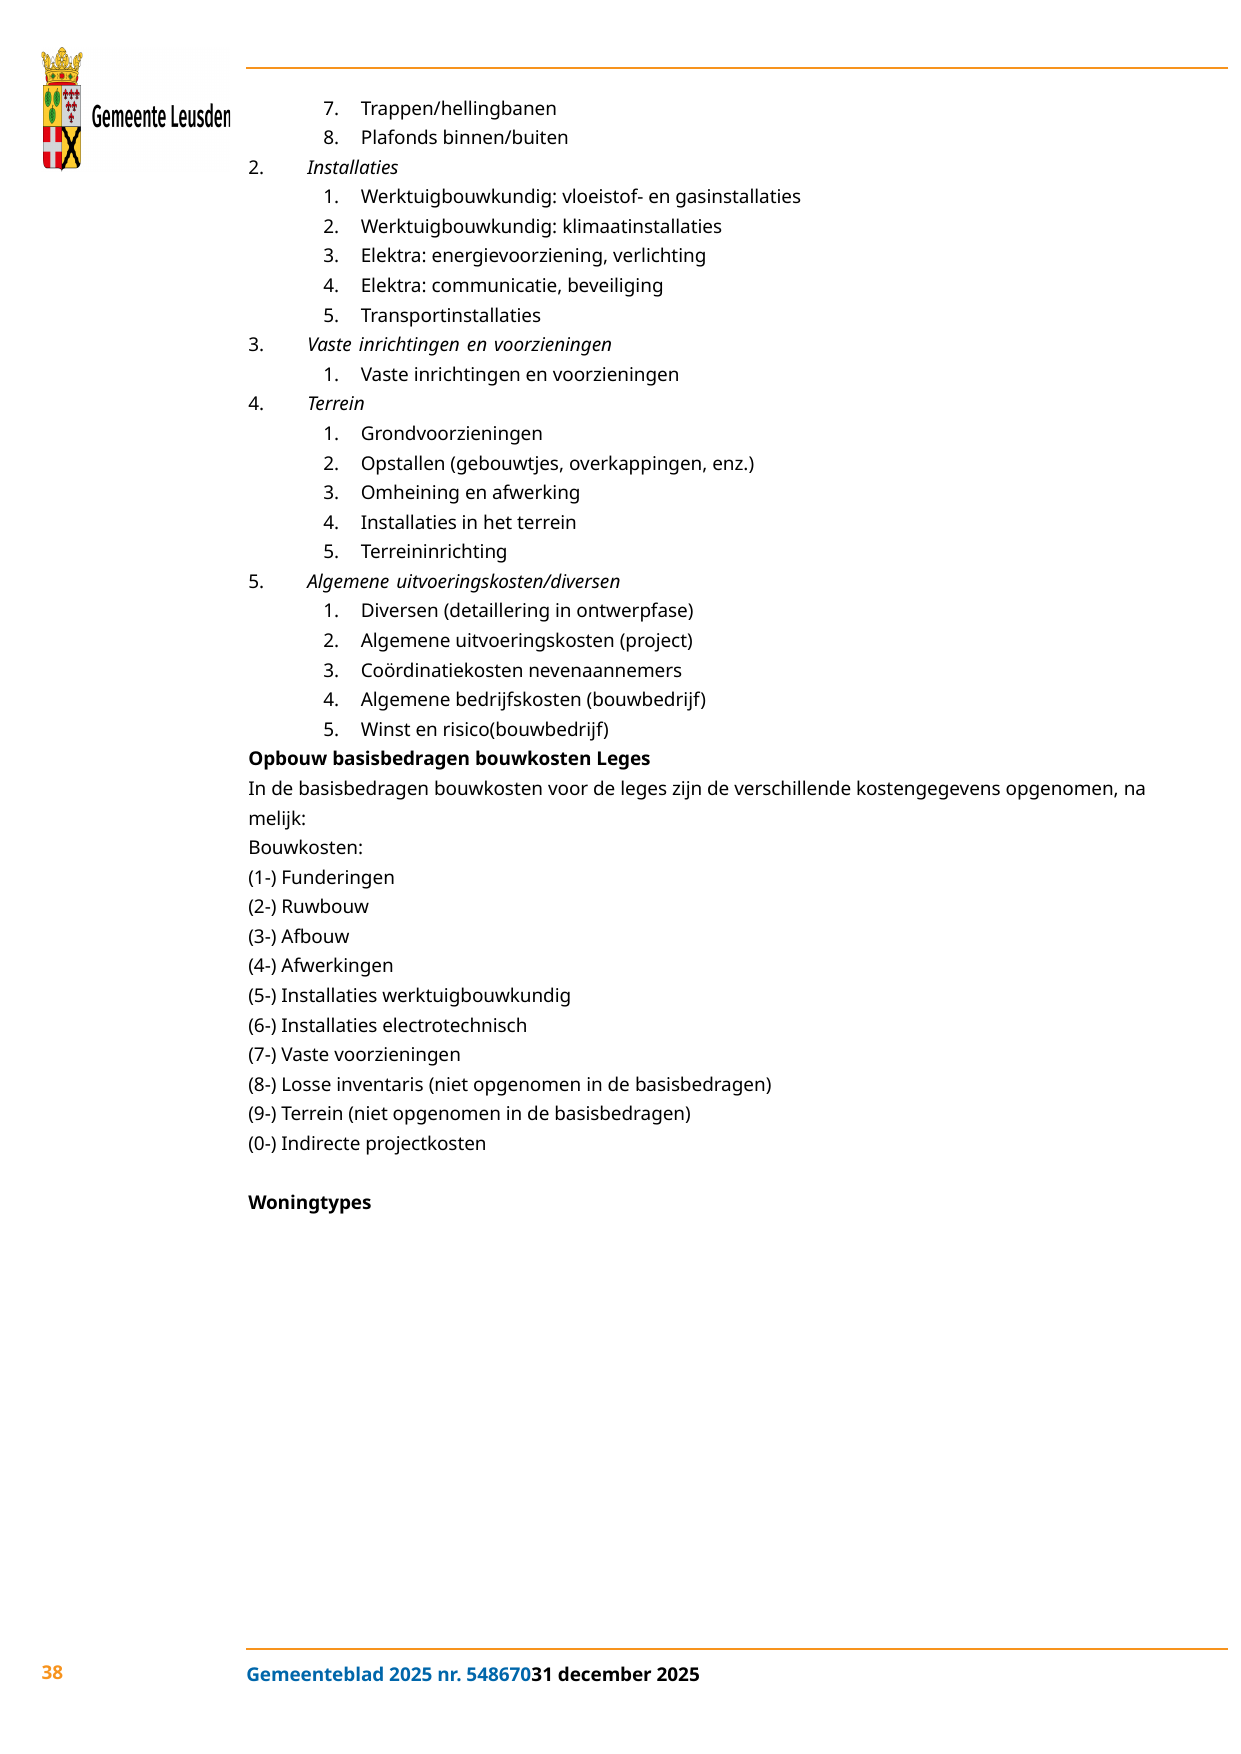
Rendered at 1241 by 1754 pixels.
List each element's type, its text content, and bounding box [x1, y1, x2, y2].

list Terrein [248, 391, 1152, 416]
text (5-) Installaties werktuigbouwkundig [248, 982, 1152, 1008]
text In de basisbedragen bouwkosten voor de leges zijn de verschillende kostengegevens opgenomen, namelijk: [248, 775, 1152, 831]
text (7-) Vaste voorzieningen [248, 1041, 1152, 1067]
list Grondvoorzieningen [323, 420, 1152, 446]
list Algemene uitvoeringskosten/diversen [248, 568, 1152, 594]
list Terreininrichting [323, 538, 1152, 564]
text (6-) Installaties electrotechnisch [248, 1012, 1152, 1038]
list Werktuigbouwkundig: vloeistof- en gasinstallaties [323, 183, 1152, 209]
list Vaste inrichtingen en voorzieningen [323, 361, 1152, 387]
text (9-) Terrein (niet opgenomen in de basisbedragen) [248, 1101, 1152, 1126]
list Plafonds binnen/buiten [323, 124, 1152, 150]
text (0-) Indirecte projectkosten [248, 1130, 1152, 1156]
text (3-) Afbouw [248, 923, 1152, 949]
text Woningtypes [248, 1189, 1152, 1215]
list Transportinstallaties [323, 302, 1152, 328]
list Vaste inrichtingen en voorzieningen [248, 331, 1152, 357]
list Werktuigbouwkundig: klimaatinstallaties [323, 213, 1152, 239]
text (4-) Afwerkingen [248, 953, 1152, 978]
list Trappen/hellingbanen [323, 95, 1152, 121]
list Opstallen (gebouwtjes, overkappingen, enz.) [323, 450, 1152, 476]
list Diversen (detaillering in ontwerpfase) [323, 598, 1152, 623]
list Omheining en afwerking [323, 479, 1152, 505]
list Winst en risico(bouwbedrijf) [323, 716, 1152, 742]
list Installaties [248, 154, 1152, 180]
text (2-) Ruwbouw [248, 893, 1152, 919]
text (8-) Losse inventaris (niet opgenomen in de basisbedragen) [248, 1071, 1152, 1097]
list Installaties in het terrein [323, 509, 1152, 535]
text (1-) Funderingen [248, 864, 1152, 890]
text Opbouw basisbedragen bouwkosten Leges [248, 746, 1152, 771]
list Elektra: energievoorziening, verlichting [323, 243, 1152, 268]
picture [41, 47, 231, 172]
text Bouwkosten: [248, 834, 1152, 860]
list Algemene uitvoeringskosten (project) [323, 627, 1152, 653]
list Coördinatiekosten nevenaannemers [323, 657, 1152, 683]
list Elektra: communicatie, beveiliging [323, 272, 1152, 298]
list Algemene bedrijfskosten (bouwbedrijf) [323, 686, 1152, 712]
